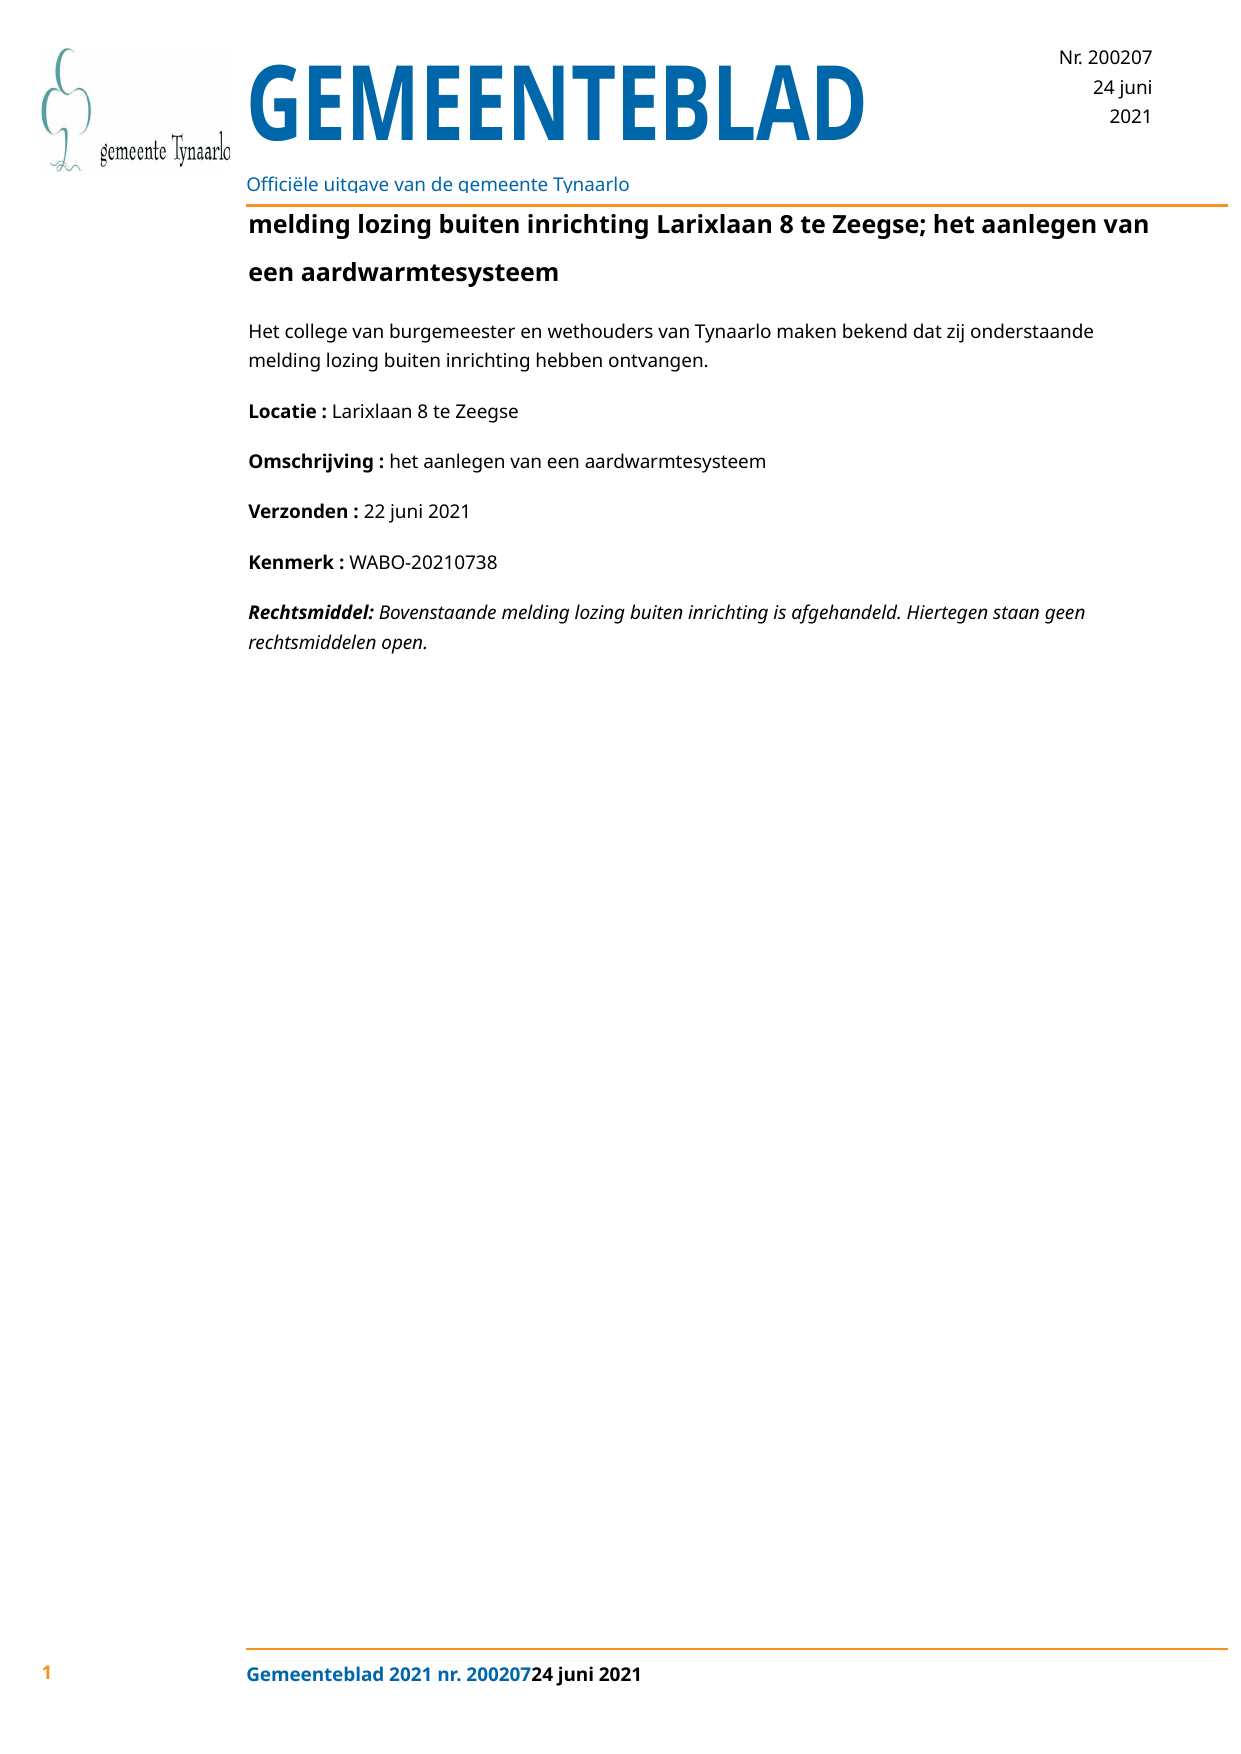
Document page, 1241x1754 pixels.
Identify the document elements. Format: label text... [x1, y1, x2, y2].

text Verzonden : 22 juni 2021 [248, 499, 1152, 524]
text Omschrijving : het aanlegen van een aardwarmtesysteem [248, 448, 1152, 474]
text Rechtsmiddel: Bovenstaande melding lozing buiten inrichting is afgehandeld. Hiertegen staan geen rechtsmiddelen open. [248, 599, 1152, 655]
picture [41, 47, 231, 172]
text Locatie : Larixlaan 8 te Zeegse [248, 398, 1152, 424]
text Kenmerk : WABO-20210738 [248, 549, 1152, 575]
text Het college van burgemeester en wethouders van Tynaarlo maken bekend dat zij onderstaande melding lozing buiten inrichting hebben ontvangen. [248, 318, 1152, 373]
text melding lozing buiten inrichting Larixlaan 8 te Zeegse; het aanlegen van een aardwarmtesysteem [248, 207, 1152, 288]
